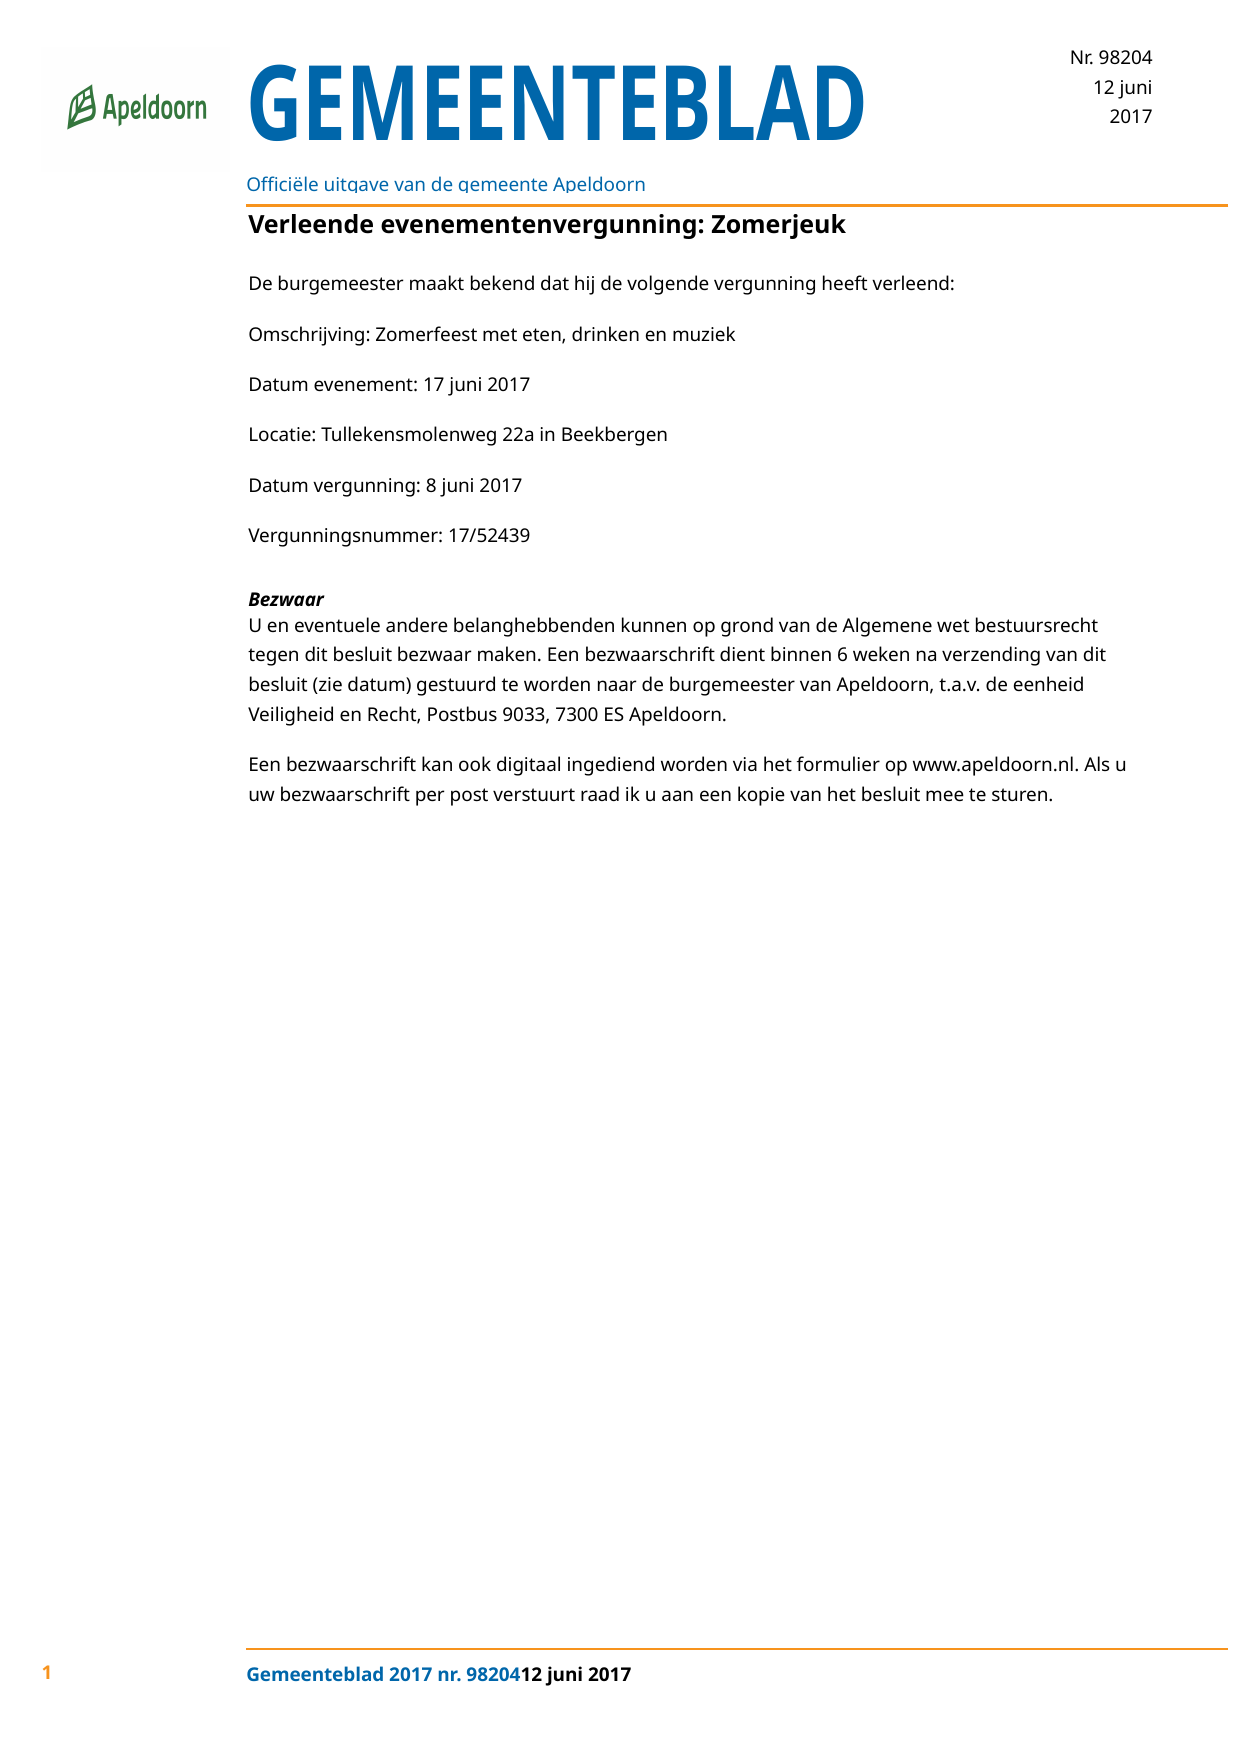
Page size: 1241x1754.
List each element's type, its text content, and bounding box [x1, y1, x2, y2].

text Verleende evenementenvergunning: Zomerjeuk [248, 207, 1152, 241]
text Vergunningsnummer: 17/52439 [248, 522, 1152, 548]
text Datum evenement: 17 juni 2017 [248, 371, 1152, 397]
text U en eventuele andere belanghebbenden kunnen op grond van de Algemene wet bestuursrecht tegen dit besluit bezwaar maken. Een bezwaarschrift dient binnen 6 weken na verzending van dit besluit (zie datum) gestuurd te worden naar de burgemeester van Apeldoorn, t.a.v. de eenheid Veiligheid en Recht, Postbus 9033, 7300 ES Apeldoorn. [248, 612, 1152, 727]
text De burgemeester maakt bekend dat hij de volgende vergunning heeft verleend: [248, 270, 1152, 296]
text Datum vergunning: 8 juni 2017 [248, 472, 1152, 498]
text Een bezwaarschrift kan ook digitaal ingediend worden via het formulier op www.apeldoorn.nl. Als u uw bezwaarschrift per post verstuurt raad ik u aan een kopie van het besluit mee te sturen. [248, 751, 1152, 807]
picture [41, 47, 231, 172]
text Omschrijving: Zomerfeest met eten, drinken en muziek [248, 321, 1152, 346]
text Locatie: Tullekensmolenweg 22a in Beekbergen [248, 422, 1152, 447]
text Bezwaar [248, 586, 1152, 612]
